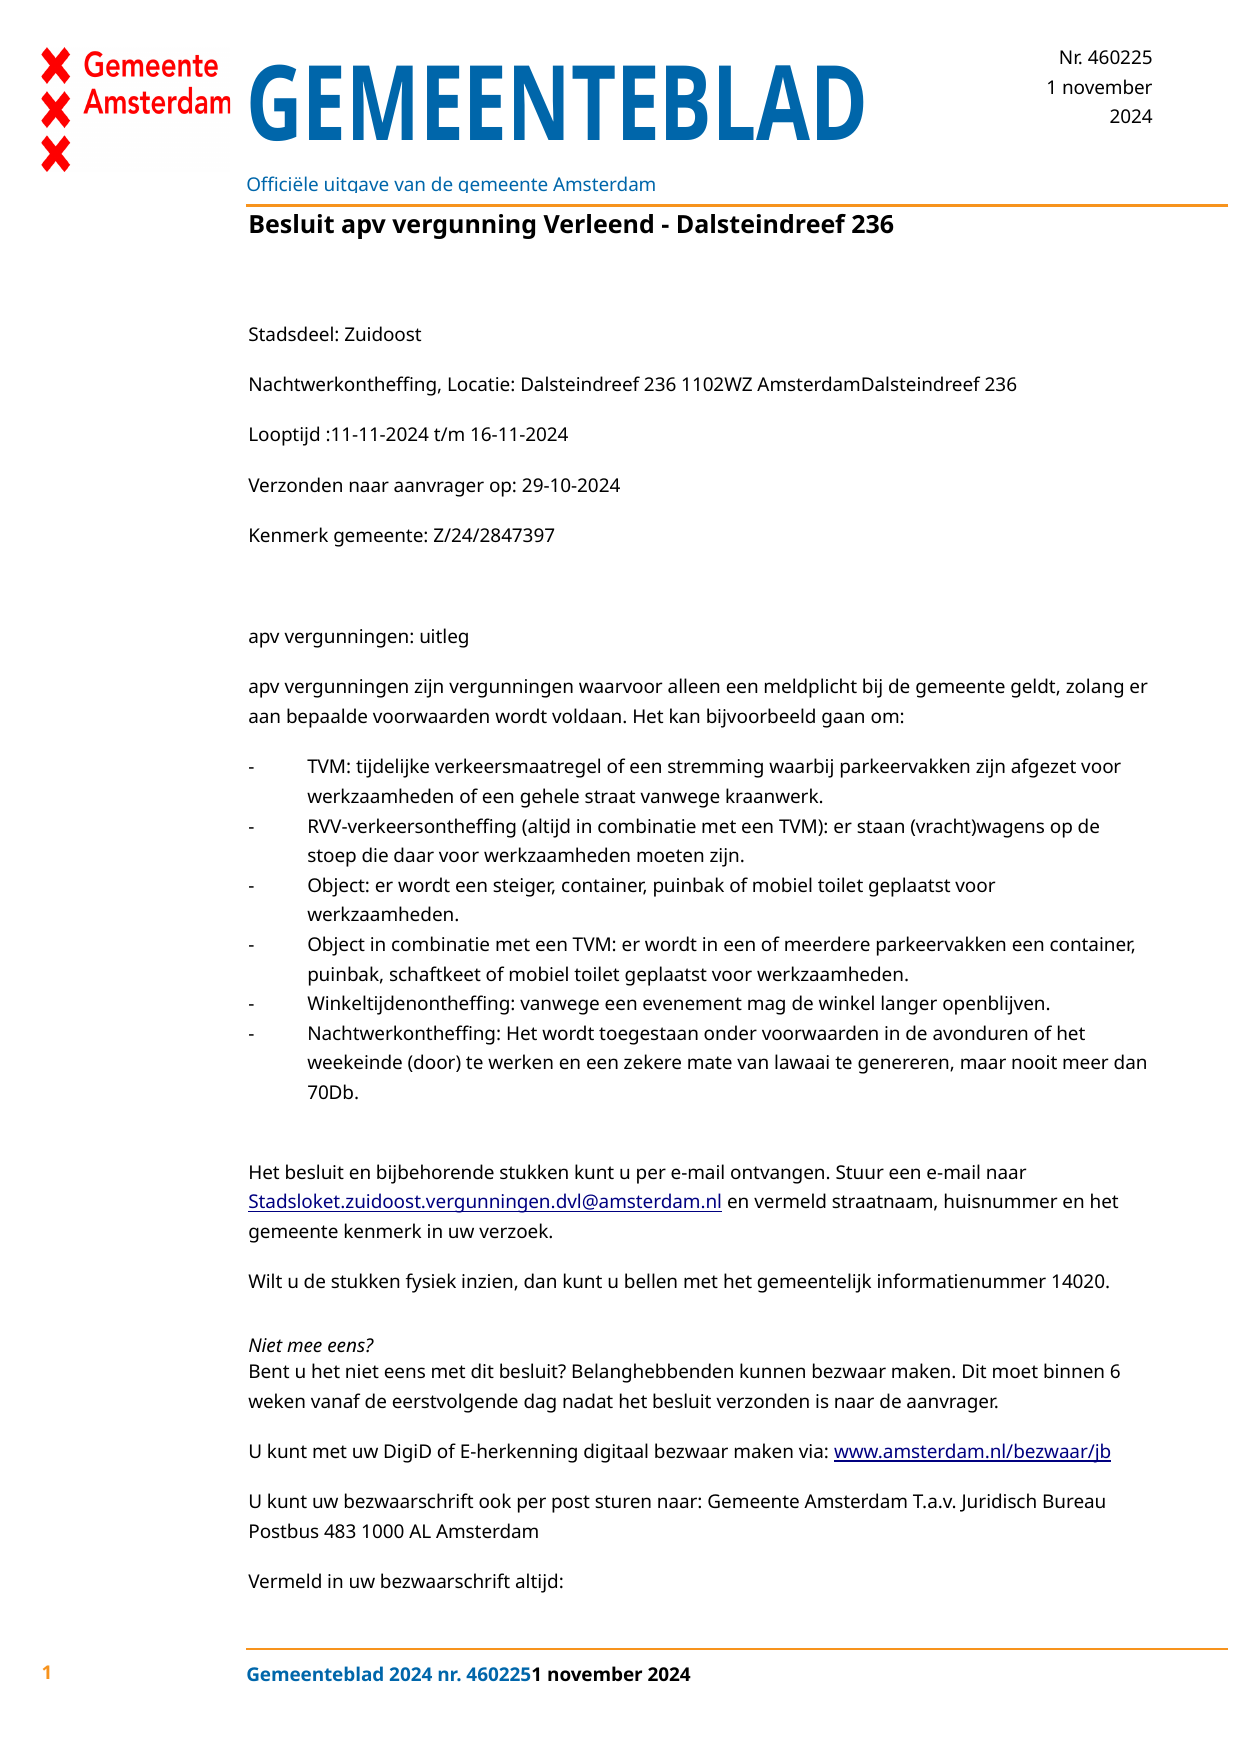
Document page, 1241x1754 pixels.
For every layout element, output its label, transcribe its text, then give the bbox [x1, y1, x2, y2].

list Object in combinatie met een TVM: er wordt in een of meerdere parkeervakken een container, puinbak, schaftkeet of mobiel toilet geplaatst voor werkzaamheden. [248, 931, 1152, 986]
text Besluit apv vergunning Verleend - Dalsteindreef 236 [248, 207, 1152, 241]
text apv vergunningen zijn vergunningen waarvoor alleen een meldplicht bij de gemeente geldt, zolang er aan bepaalde voorwaarden wordt voldaan. Het kan bijvoorbeeld gaan om: [248, 674, 1152, 729]
text U kunt uw bezwaarschrift ook per post sturen naar: Gemeente Amsterdam T.a.v. Juridisch Bureau Postbus 483 1000 AL Amsterdam [248, 1489, 1152, 1544]
list RVV-verkeersontheffing (altijd in combinatie met een TVM): er staan (vracht)wagens op de stoep die daar voor werkzaamheden moeten zijn. [248, 813, 1152, 868]
text Stadsdeel: Zuidoost [248, 321, 1152, 346]
text Wilt u de stukken fysiek inzien, dan kunt u bellen met het gemeentelijk informatienummer 14020. [248, 1269, 1152, 1294]
text Looptijd :11-11-2024 t/m 16-11-2024 [248, 422, 1152, 447]
text Niet mee eens? [248, 1333, 1152, 1358]
text Nachtwerkontheffing, Locatie: Dalsteindreef 236 1102WZ AmsterdamDalsteindreef 236 [248, 371, 1152, 397]
text apv vergunningen: uitleg [248, 623, 1152, 649]
list Object: er wordt een steiger, container, puinbak of mobiel toilet geplaatst voor werkzaamheden. [248, 872, 1152, 927]
text Verzonden naar aanvrager op: 29-10-2024 [248, 472, 1152, 498]
list TVM: tijdelijke verkeersmaatregel of een stremming waarbij parkeervakken zijn afgezet voor werkzaamheden of een gehele straat vanwege kraanwerk. [248, 754, 1152, 809]
text Vermeld in uw bezwaarschrift altijd: [248, 1569, 1152, 1594]
text Bent u het niet eens met dit besluit? Belanghebbenden kunnen bezwaar maken. Dit moet binnen 6 weken vanaf de eerstvolgende dag nadat het besluit verzonden is naar de aanvrager. [248, 1358, 1152, 1414]
text Het besluit en bijbehorende stukken kunt u per e-mail ontvangen. Stuur een e-mail naar Stadsloket.zuidoost.vergunningen.dvl@amsterdam.nl en vermeld straatnaam, huisnummer en het gemeente kenmerk in uw verzoek. [248, 1159, 1152, 1244]
list Winkeltijdenontheffing: vanwege een evenement mag de winkel langer openblijven. [248, 990, 1152, 1016]
list Nachtwerkontheffing: Het wordt toegestaan onder voorwaarden in de avonduren of het weekeinde (door) te werken en een zekere mate van lawaai te genereren, maar nooit meer dan 70Db. [248, 1020, 1152, 1105]
text U kunt met uw DigiD of E-herkenning digitaal bezwaar maken via: www.amsterdam.nl/bezwaar/jb [248, 1438, 1152, 1464]
picture [41, 47, 231, 172]
text Kenmerk gemeente: Z/24/2847397 [248, 522, 1152, 548]
